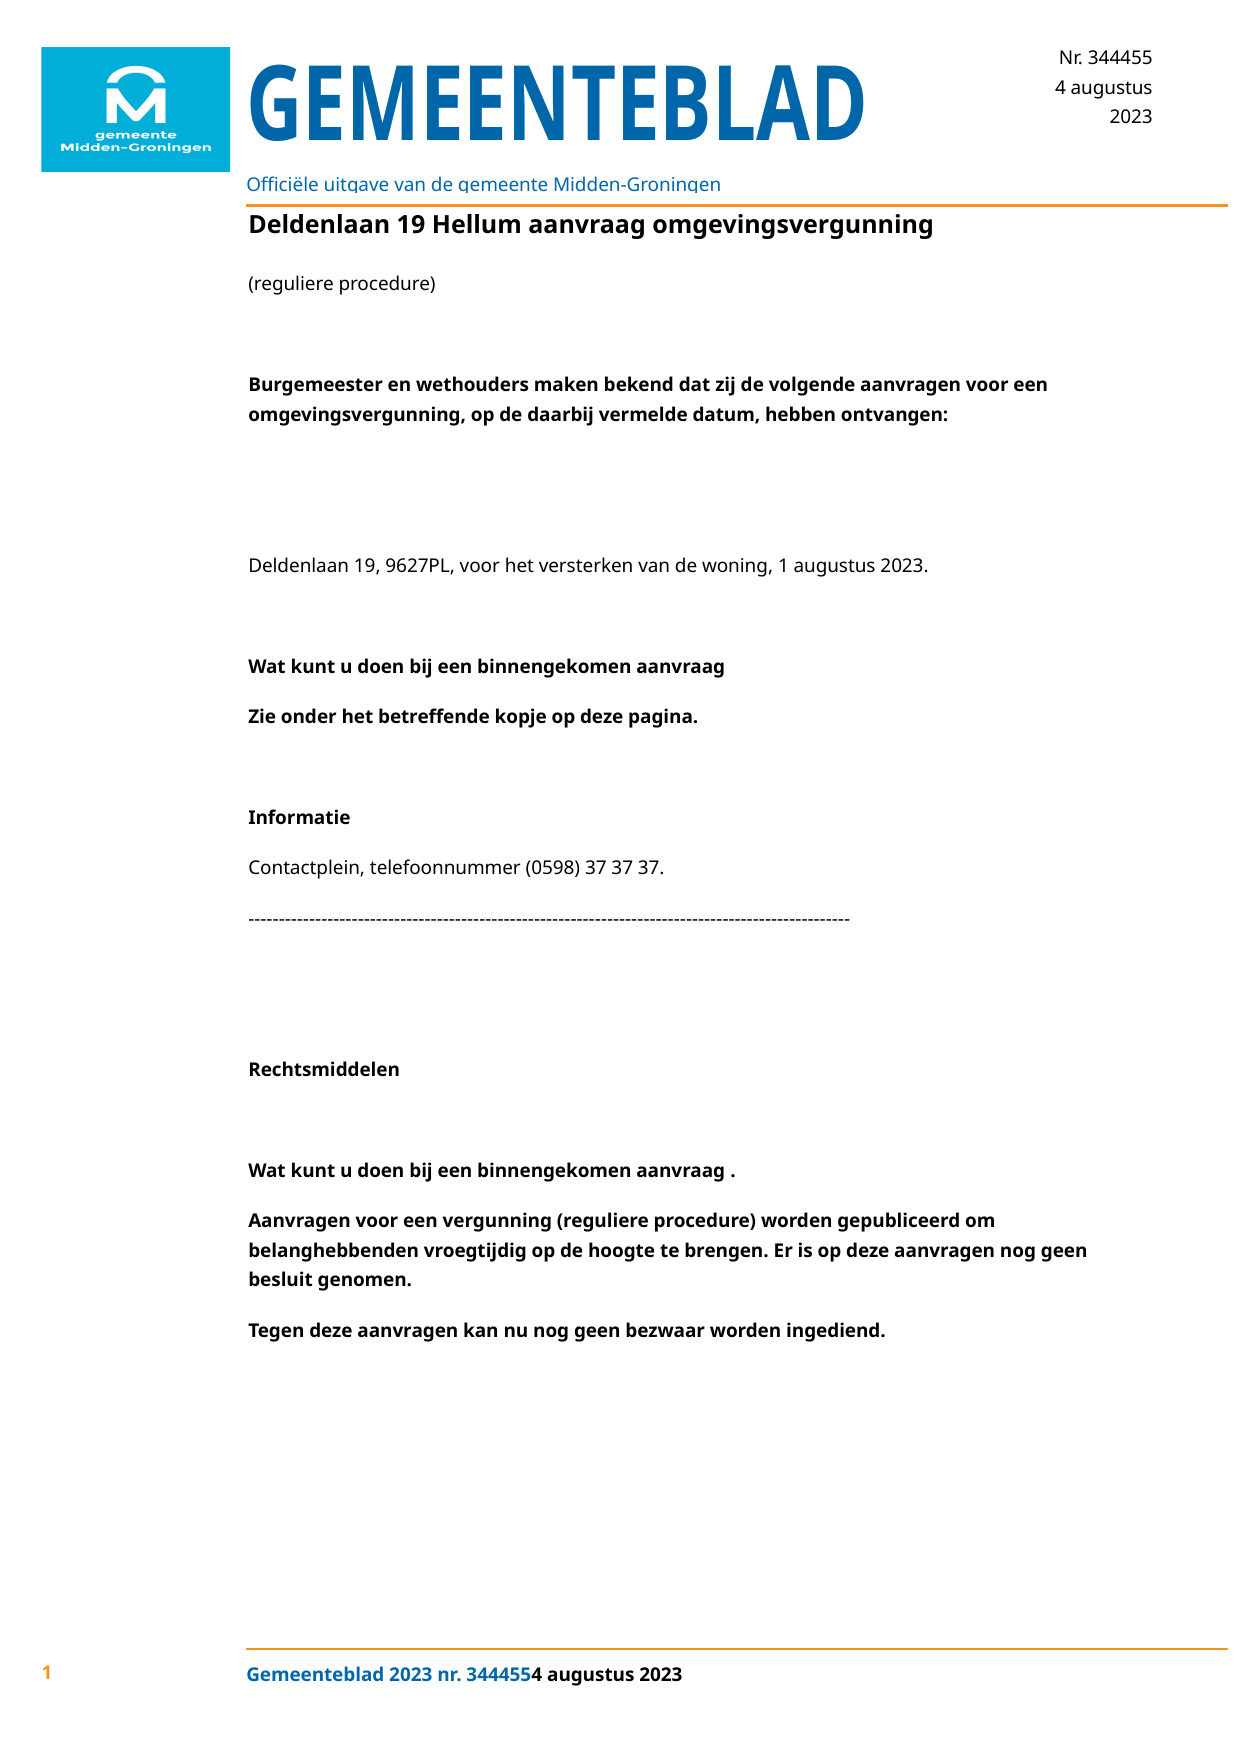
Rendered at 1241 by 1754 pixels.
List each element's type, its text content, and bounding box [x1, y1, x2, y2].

text Deldenlaan 19 Hellum aanvraag omgevingsvergunning [248, 207, 1152, 241]
text Burgemeester en wethouders maken bekend dat zij de volgende aanvragen voor een omgevingsvergunning, op de daarbij vermelde datum, hebben ontvangen: [248, 371, 1152, 426]
text Zie onder het betreffende kopje op deze pagina. [248, 703, 1152, 729]
text --------------------------------------------------------------------------------------------------- [248, 905, 1152, 931]
text Wat kunt u doen bij een binnengekomen aanvraag . [248, 1157, 1152, 1183]
picture [108, 66, 164, 82]
picture [184, 146, 190, 153]
text Aanvragen voor een vergunning (reguliere procedure) worden gepubliceerd om belanghebbenden vroegtijdig op de hoogte te brengen. Er is op deze aanvragen nog geen besluit genomen. [248, 1207, 1152, 1292]
text Tegen deze aanvragen kan nu nog geen bezwaar worden ingediend. [248, 1317, 1152, 1343]
text Contactplein, telefoonnummer (0598) 37 37 37. [248, 854, 1152, 880]
text Wat kunt u doen bij een binnengekomen aanvraag [248, 653, 1152, 678]
picture [107, 89, 165, 122]
text Deldenlaan 19, 9627PL, voor het versterken van de woning, 1 augustus 2023. [248, 552, 1152, 578]
text Rechtsmiddelen [248, 1056, 1152, 1082]
text (reguliere procedure) [248, 270, 1152, 296]
text Informatie [248, 804, 1152, 830]
